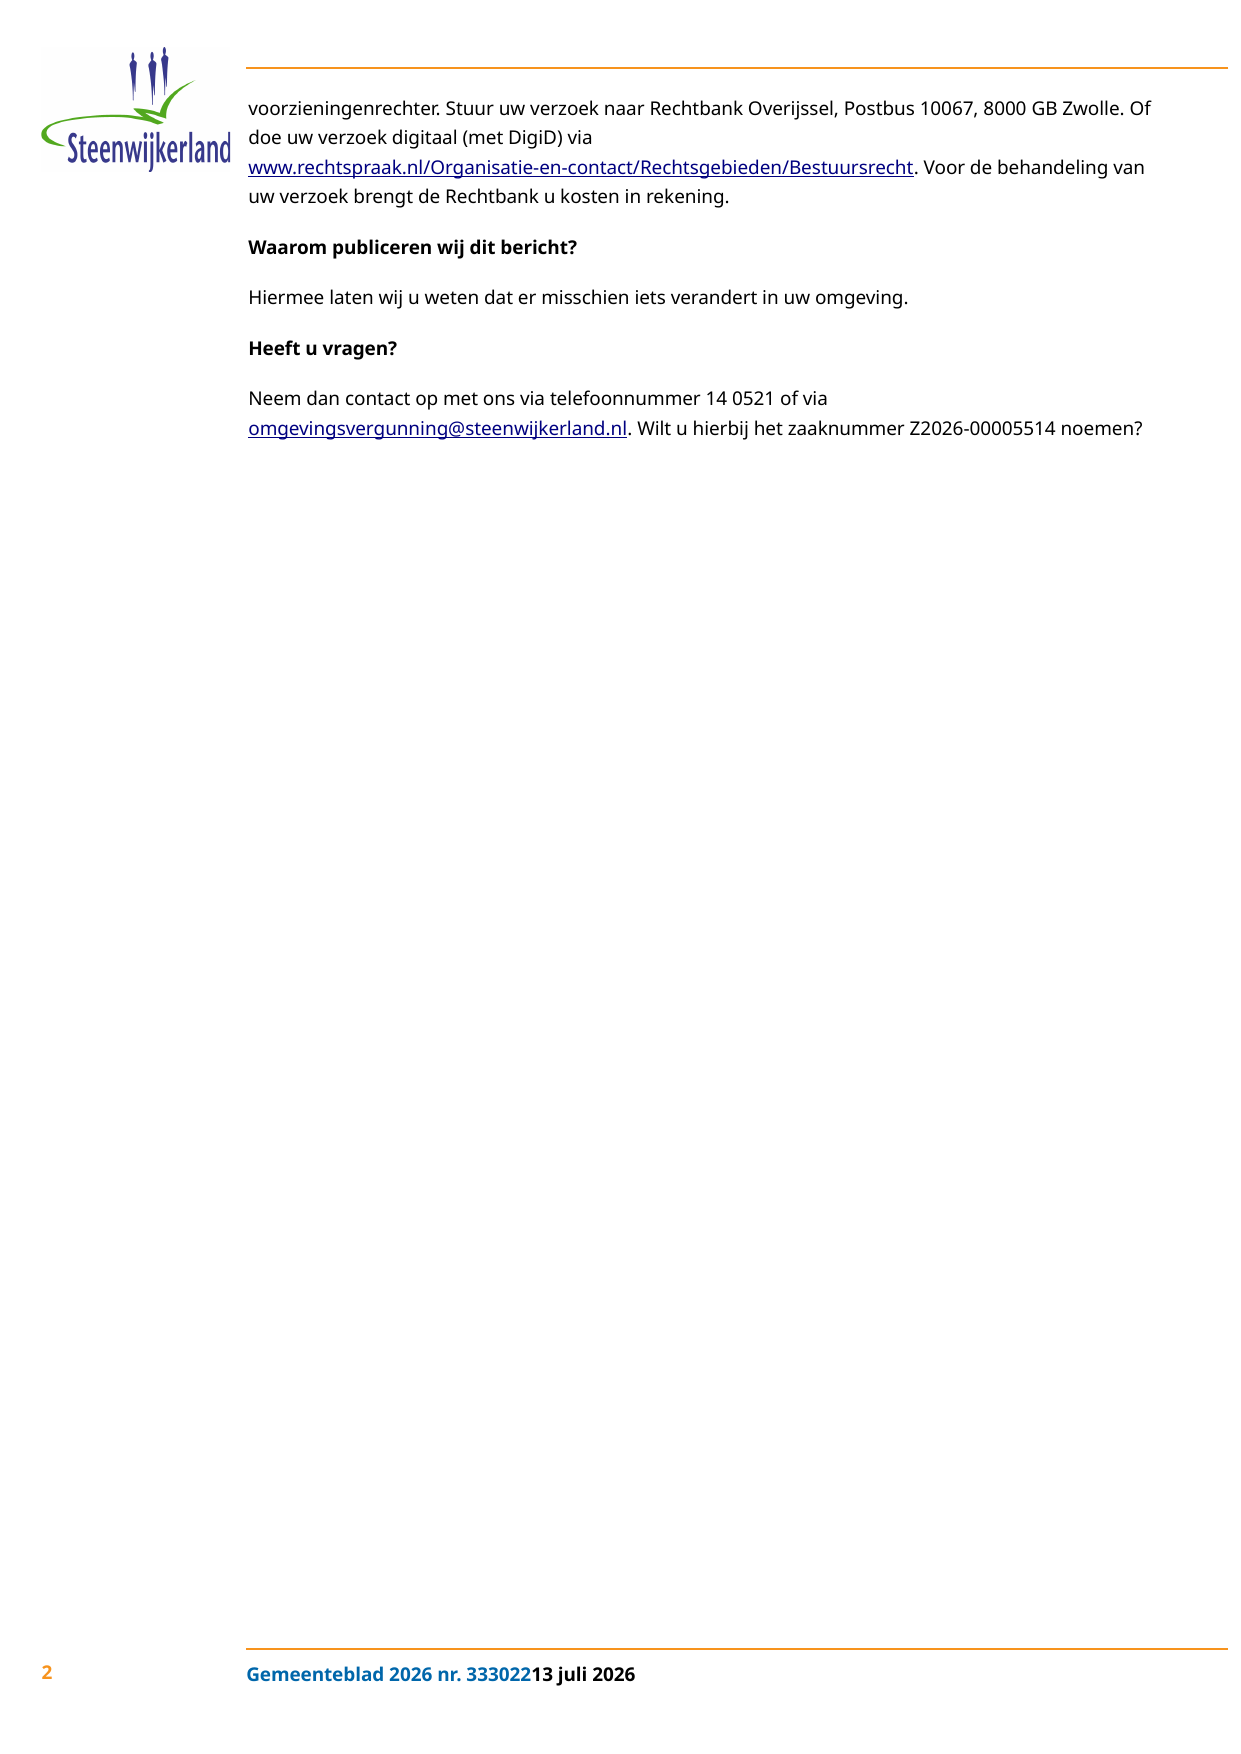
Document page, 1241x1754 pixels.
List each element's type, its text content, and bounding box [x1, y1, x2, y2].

text Neem dan contact op met ons via telefoonnummer 14 0521 of via omgevingsvergunning@steenwijkerland.nl. Wilt u hierbij het zaaknummer Z2026-00005514 noemen? [248, 385, 1152, 441]
picture [41, 47, 231, 172]
text voorzieningenrechter. Stuur uw verzoek naar Rechtbank Overijssel, Postbus 10067, 8000 GB Zwolle. Of doe uw verzoek digitaal (met DigiD) via www.rechtspraak.nl/Organisatie-en-contact/Rechtsgebieden/Bestuursrecht. Voor de behandeling van uw verzoek brengt de Rechtbank u kosten in rekening. [248, 95, 1152, 209]
text Heeft u vragen? [248, 335, 1152, 361]
text Hiermee laten wij u weten dat er misschien iets verandert in uw omgeving. [248, 284, 1152, 310]
text Waarom publiceren wij dit bericht? [248, 234, 1152, 260]
